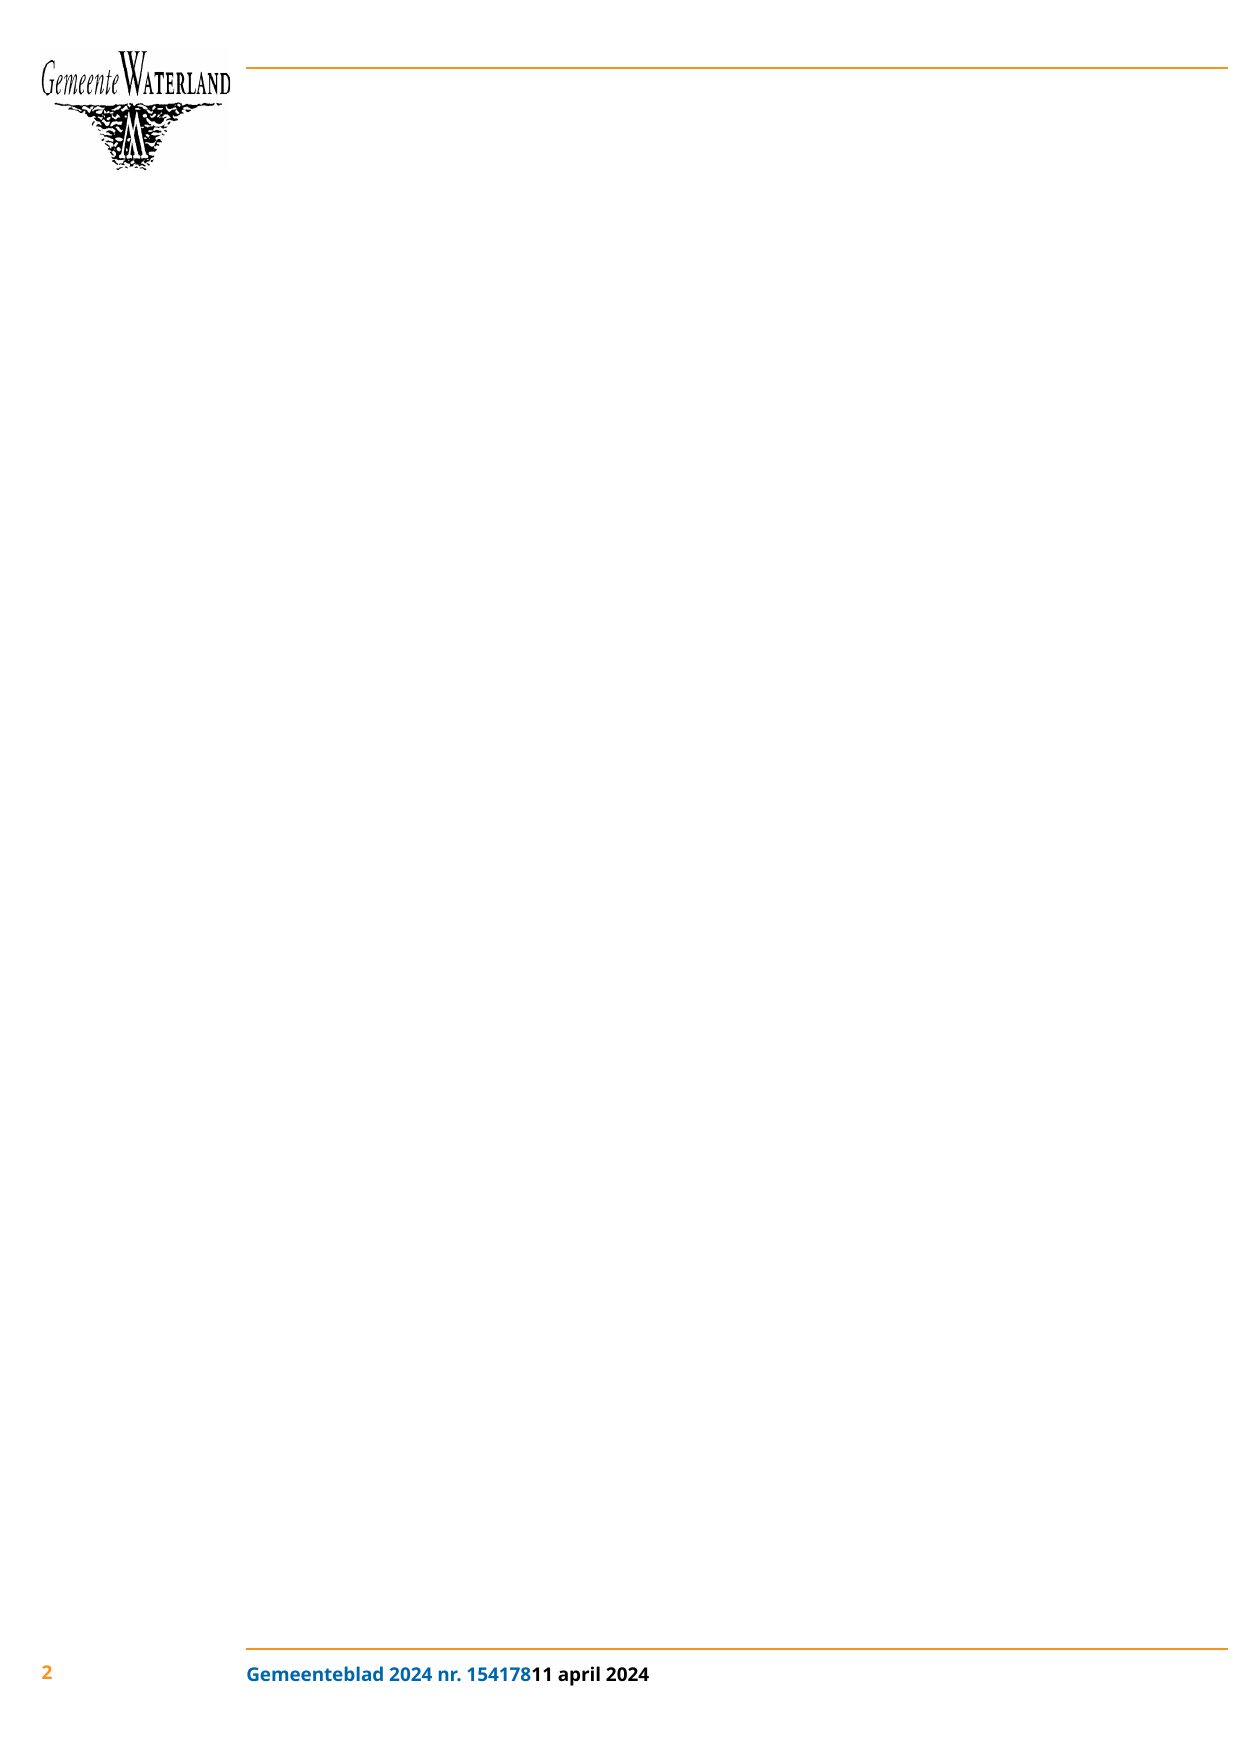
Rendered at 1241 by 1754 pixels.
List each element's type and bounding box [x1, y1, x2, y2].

picture [41, 47, 231, 172]
